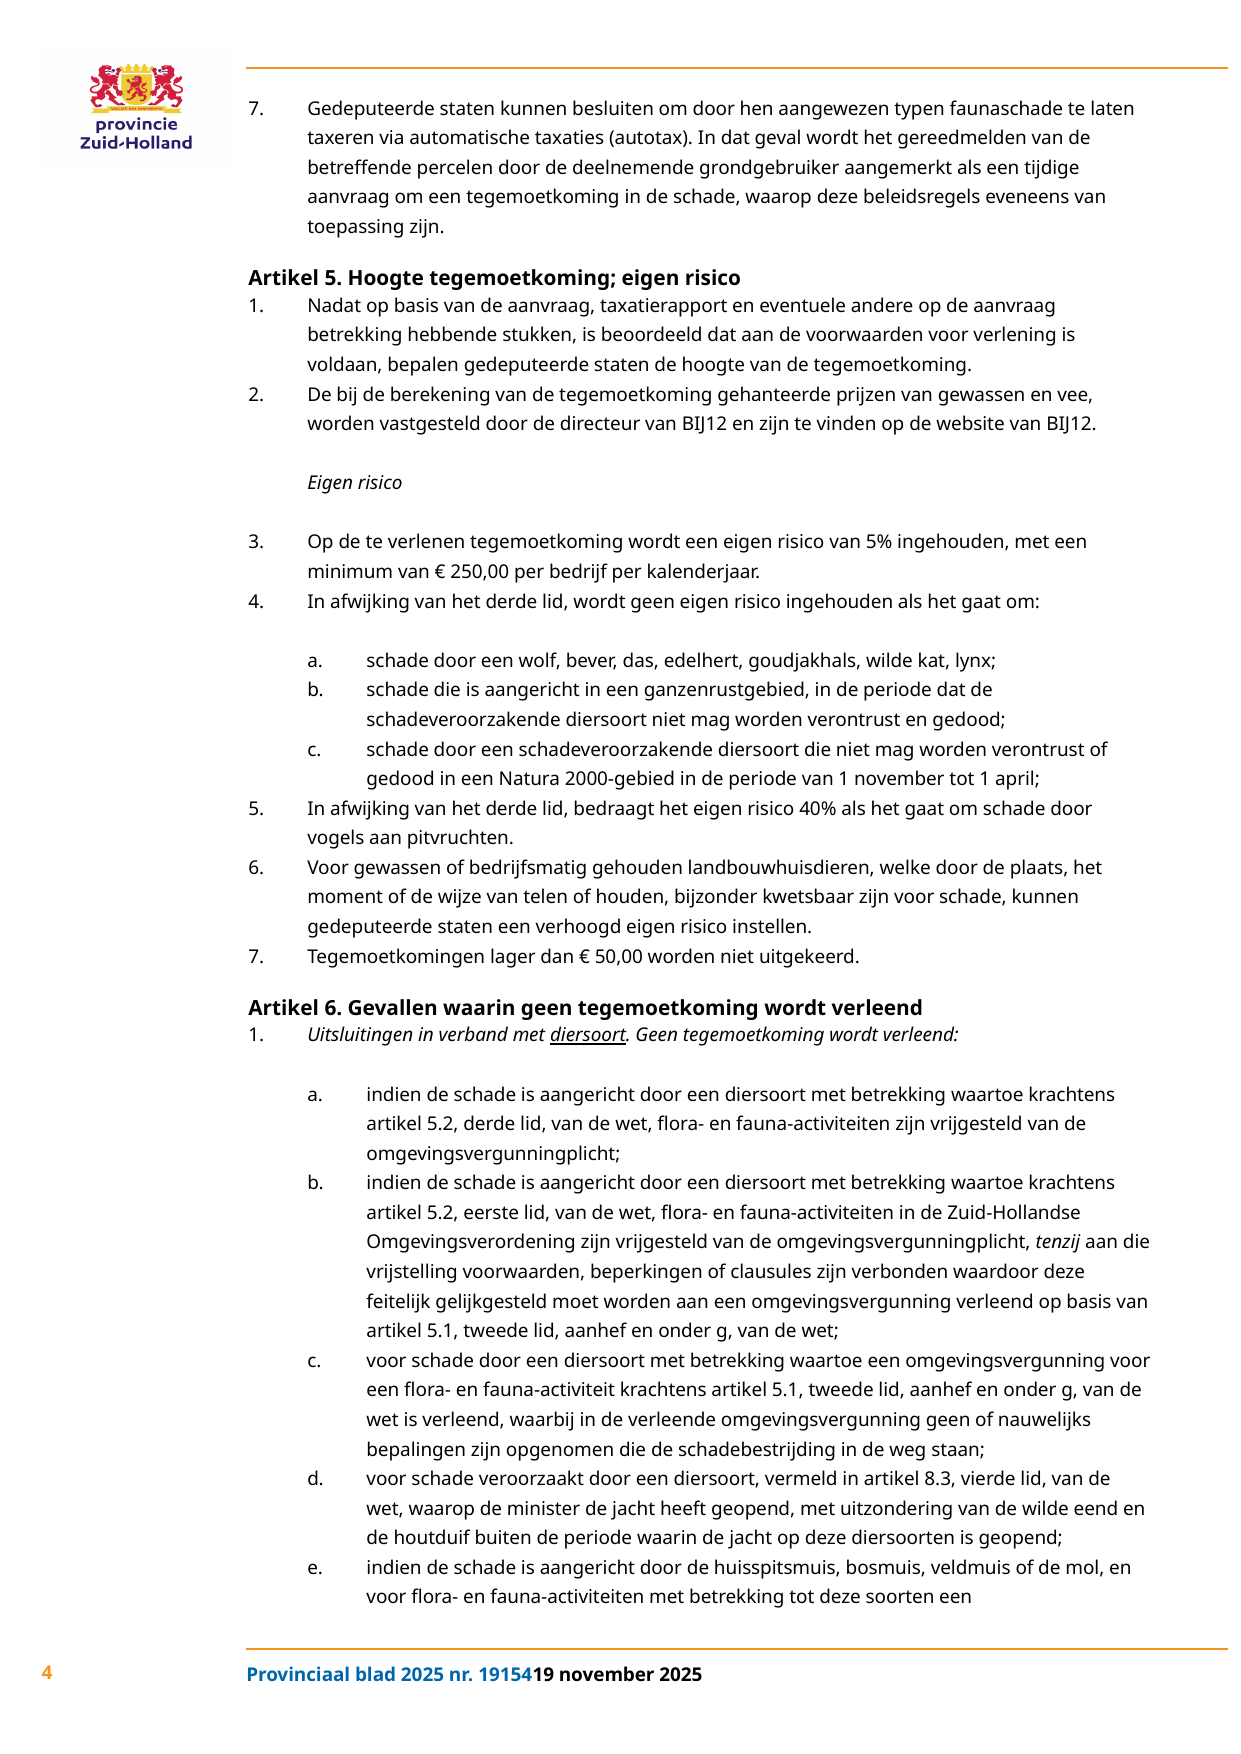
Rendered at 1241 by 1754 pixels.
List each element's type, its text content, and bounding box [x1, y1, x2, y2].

list In afwijking van het derde lid, wordt geen eigen risico ingehouden als het gaat om: [248, 588, 1152, 613]
list voor schade veroorzaakt door een diersoort, vermeld in artikel 8.3, vierde lid, van de wet, waarop de minister de jacht heeft geopend, met uitzondering van de wilde eend en de houtduif buiten de periode waarin de jacht op deze diersoorten is geopend; [307, 1465, 1152, 1550]
text Artikel 6. Gevallen waarin geen tegemoetkoming wordt verleend [248, 993, 1152, 1022]
list Op de te verlenen tegemoetkoming wordt een eigen risico van 5% ingehouden, met een minimum van € 250,00 per bedrijf per kalenderjaar. [248, 529, 1152, 584]
list schade door een schadeveroorzakende diersoort die niet mag worden verontrust of gedood in een Natura 2000-gebied in de periode van 1 november tot 1 april; [307, 736, 1152, 791]
list Voor gewassen of bedrijfsmatig gehouden landbouwhuisdieren, welke door de plaats, het moment of de wijze van telen of houden, bijzonder kwetsbaar zijn voor schade, kunnen gedeputeerde staten een verhoogd eigen risico instellen. [248, 854, 1152, 939]
list Eigen risico [248, 469, 1152, 495]
list indien de schade is aangericht door een diersoort met betrekking waartoe krachtens artikel 5.2, derde lid, van de wet, flora- en fauna-activiteiten zijn vrijgesteld van de omgevingsvergunningplicht; [307, 1081, 1152, 1166]
list indien de schade is aangericht door een diersoort met betrekking waartoe krachtens artikel 5.2, eerste lid, van de wet, flora- en fauna-activiteiten in de Zuid-Hollandse Omgevingsverordening zijn vrijgesteld van de omgevingsvergunningplicht, tenzij aan die vrijstelling voorwaarden, beperkingen of clausules zijn verbonden waardoor deze feitelijk gelijkgesteld moet worden aan een omgevingsvergunning verleend op basis van artikel 5.1, tweede lid, aanhef en onder g, van de wet; [307, 1169, 1152, 1343]
list indien de schade is aangericht door de huisspitsmuis, bosmuis, veldmuis of de mol, en voor flora- en fauna-activiteiten met betrekking tot deze soorten een [307, 1554, 1152, 1609]
list Tegemoetkomingen lager dan € 50,00 worden niet uitgekeerd. [248, 943, 1152, 968]
list schade die is aangericht in een ganzenrustgebied, in de periode dat de schadeveroorzakende diersoort niet mag worden verontrust en gedood; [307, 677, 1152, 732]
list voor schade door een diersoort met betrekking waartoe een omgevingsvergunning voor een flora- en fauna-activiteit krachtens artikel 5.1, tweede lid, aanhef en onder g, van de wet is verleend, waarbij in de verleende omgevingsvergunning geen of nauwelijks bepalingen zijn opgenomen die de schadebestrijding in de weg staan; [307, 1347, 1152, 1462]
text Artikel 5. Hoogte tegemoetkoming; eigen risico [248, 263, 1152, 292]
list De bij de berekening van de tegemoetkoming gehanteerde prijzen van gewassen en vee, worden vastgesteld door de directeur van BIJ12 en zijn te vinden op de website van BIJ12. [248, 381, 1152, 436]
list Uitsluitingen in verband met diersoort. Geen tegemoetkoming wordt verleend: [248, 1022, 1152, 1047]
list schade door een wolf, bever, das, edelhert, goudjakhals, wilde kat, lynx; [307, 647, 1152, 673]
list Nadat op basis van de aanvraag, taxatierapport en eventuele andere op de aanvraag betrekking hebbende stukken, is beoordeeld dat aan de voorwaarden voor verlening is voldaan, bepalen gedeputeerde staten de hoogte van de tegemoetkoming. [248, 292, 1152, 377]
list In afwijking van het derde lid, bedraagt het eigen risico 40% als het gaat om schade door vogels aan pitvruchten. [248, 795, 1152, 850]
list Gedeputeerde staten kunnen besluiten om door hen aangewezen typen faunaschade te laten taxeren via automatische taxaties (autotax). In dat geval wordt het gereedmelden van de betreffende percelen door de deelnemende grondgebruiker aangemerkt als een tijdige aanvraag om een tegemoetkoming in de schade, waarop deze beleidsregels eveneens van toepassing zijn. [248, 95, 1152, 239]
picture [41, 47, 231, 172]
